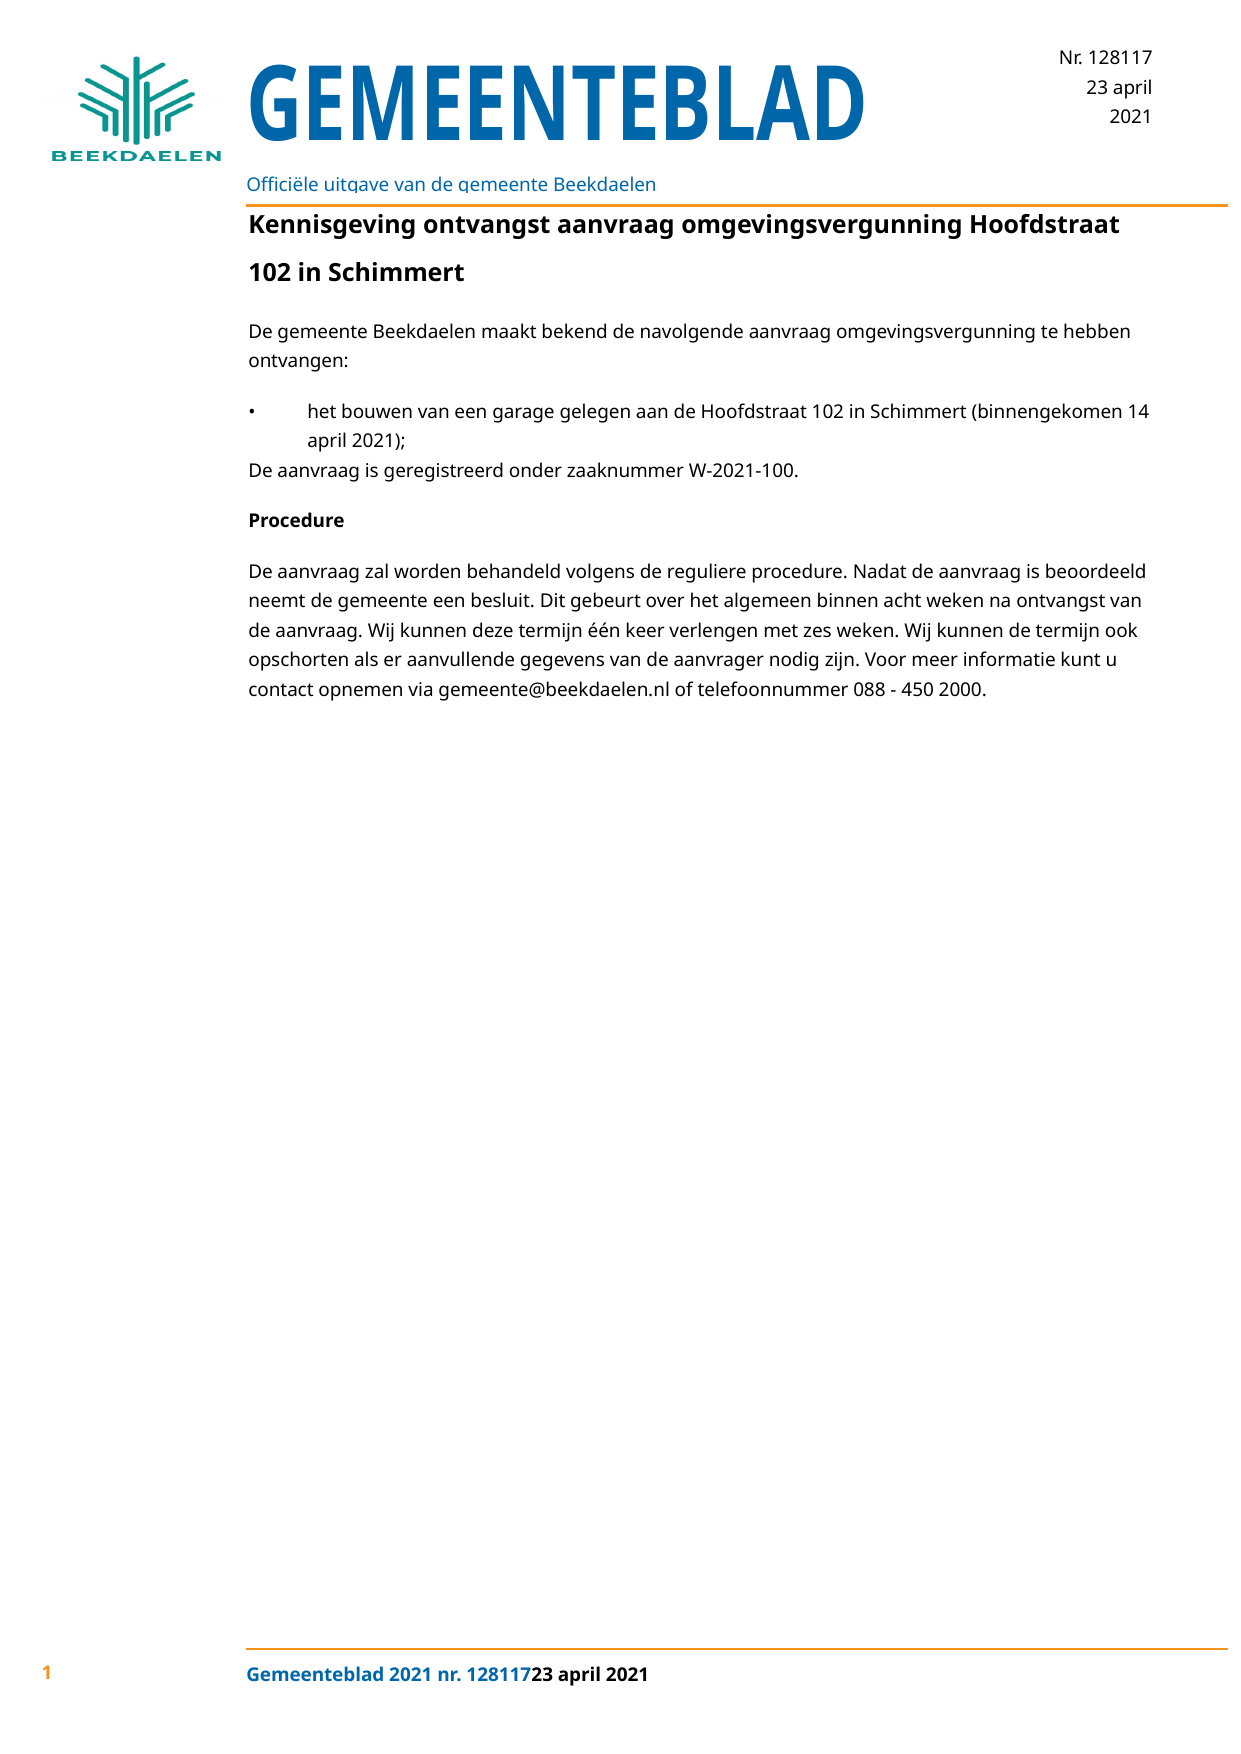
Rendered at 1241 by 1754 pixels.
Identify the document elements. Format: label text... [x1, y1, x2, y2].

picture [41, 47, 231, 172]
text De gemeente Beekdaelen maakt bekend de navolgende aanvraag omgevingsvergunning te hebben ontvangen: [248, 318, 1152, 373]
list het bouwen van een garage gelegen aan de Hoofdstraat 102 in Schimmert (binnengekomen 14 april 2021); [248, 398, 1152, 453]
text De aanvraag zal worden behandeld volgens de reguliere procedure. Nadat de aanvraag is beoordeeld neemt de gemeente een besluit. Dit gebeurt over het algemeen binnen acht weken na ontvangst van de aanvraag. Wij kunnen deze termijn één keer verlengen met zes weken. Wij kunnen de termijn ook opschorten als er aanvullende gegevens van de aanvrager nodig zijn. Voor meer informatie kunt u contact opnemen via gemeente@beekdaelen.nl of telefoonnummer 088 - 450 2000. [248, 558, 1152, 702]
text Kennisgeving ontvangst aanvraag omgevingsvergunning Hoofdstraat 102 in Schimmert [248, 207, 1152, 288]
text De aanvraag is geregistreerd onder zaaknummer W-2021-100. [248, 457, 1152, 483]
text Procedure [248, 507, 1152, 533]
